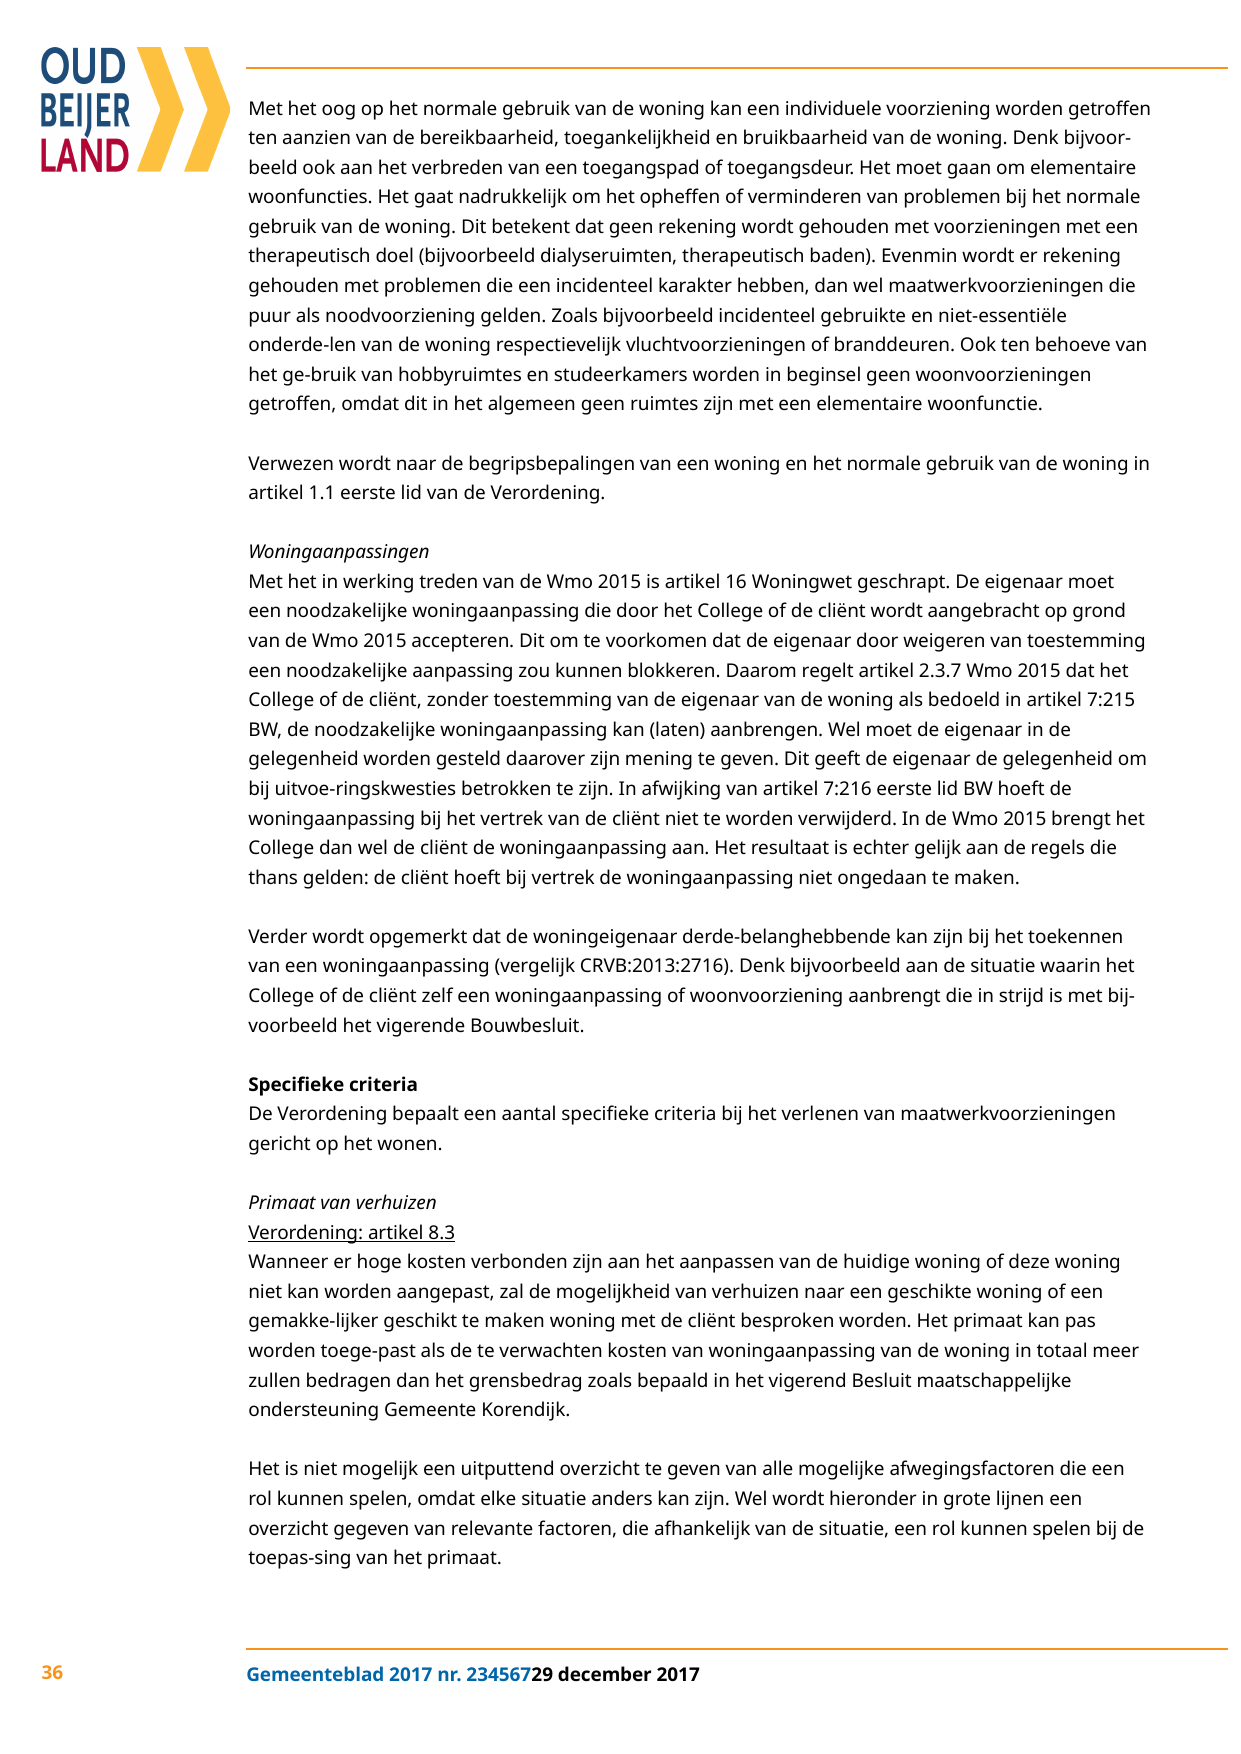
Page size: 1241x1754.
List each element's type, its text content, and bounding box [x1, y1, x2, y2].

text Het is niet mogelijk een uitputtend overzicht te geven van alle mogelijke afwegingsfactoren die een rol kunnen spelen, omdat elke situatie anders kan zijn. Wel wordt hieronder in grote lijnen een overzicht gegeven van relevante factoren, die afhankelijk van de situatie, een rol kunnen spelen bij de toepas-sing van het primaat. [248, 1456, 1152, 1570]
text Verordening: artikel 8.3 [248, 1219, 1152, 1245]
text Wanneer er hoge kosten verbonden zijn aan het aanpassen van de huidige woning of deze woning niet kan worden aangepast, zal de mogelijkheid van verhuizen naar een geschikte woning of een gemakke-lijker geschikt te maken woning met de cliënt besproken worden. Het primaat kan pas worden toege-past als de te verwachten kosten van woningaanpassing van de woning in totaal meer zullen bedragen dan het grensbedrag zoals bepaald in het vigerend Besluit maatschappelijke ondersteuning Gemeente Korendijk. [248, 1248, 1152, 1422]
text Met het oog op het normale gebruik van de woning kan een individuele voorziening worden getroffen ten aanzien van de bereikbaarheid, toegankelijkheid en bruikbaarheid van de woning. Denk bijvoor-beeld ook aan het verbreden van een toegangspad of toegangsdeur. Het moet gaan om elementaire woonfuncties. Het gaat nadrukkelijk om het opheffen of verminderen van problemen bij het normale gebruik van de woning. Dit betekent dat geen rekening wordt gehouden met voorzieningen met een therapeutisch doel (bijvoorbeeld dialyseruimten, therapeutisch baden). Evenmin wordt er rekening gehouden met problemen die een incidenteel karakter hebben, dan wel maatwerkvoorzieningen die puur als noodvoorziening gelden. Zoals bijvoorbeeld incidenteel gebruikte en niet-essentiële onderde-len van de woning respectievelijk vluchtvoorzieningen of branddeuren. Ook ten behoeve van het ge-bruik van hobbyruimtes en studeerkamers worden in beginsel geen woonvoorzieningen getroffen, omdat dit in het algemeen geen ruimtes zijn met een elementaire woonfunctie. [248, 95, 1152, 416]
text De Verordening bepaalt een aantal specifieke criteria bij het verlenen van maatwerkvoorzieningen gericht op het wonen. [248, 1101, 1152, 1156]
text Verder wordt opgemerkt dat de woningeigenaar derde-belanghebbende kan zijn bij het toekennen van een woningaanpassing (vergelijk CRVB:2013:2716). Denk bijvoorbeeld aan de situatie waarin het College of de cliënt zelf een woningaanpassing of woonvoorziening aanbrengt die in strijd is met bij-voorbeeld het vigerende Bouwbesluit. [248, 923, 1152, 1038]
picture [41, 47, 231, 172]
text Specifieke criteria [248, 1071, 1152, 1097]
text Woningaanpassingen [248, 538, 1152, 564]
text Primaat van verhuizen [248, 1189, 1152, 1215]
text Met het in werking treden van de Wmo 2015 is artikel 16 Woningwet geschrapt. De eigenaar moet een noodzakelijke woningaanpassing die door het College of de cliënt wordt aangebracht op grond van de Wmo 2015 accepteren. Dit om te voorkomen dat de eigenaar door weigeren van toestemming een noodzakelijke aanpassing zou kunnen blokkeren. Daarom regelt artikel 2.3.7 Wmo 2015 dat het College of de cliënt, zonder toestemming van de eigenaar van de woning als bedoeld in artikel 7:215 BW, de noodzakelijke woningaanpassing kan (laten) aanbrengen. Wel moet de eigenaar in de gelegenheid worden gesteld daarover zijn mening te geven. Dit geeft de eigenaar de gelegenheid om bij uitvoe-ringskwesties betrokken te zijn. In afwijking van artikel 7:216 eerste lid BW hoeft de woningaanpassing bij het vertrek van de cliënt niet te worden verwijderd. In de Wmo 2015 brengt het College dan wel de cliënt de woningaanpassing aan. Het resultaat is echter gelijk aan de regels die thans gelden: de cliënt hoeft bij vertrek de woningaanpassing niet ongedaan te maken. [248, 568, 1152, 890]
text Verwezen wordt naar de begripsbepalingen van een woning en het normale gebruik van de woning in artikel 1.1 eerste lid van de Verordening. [248, 450, 1152, 505]
